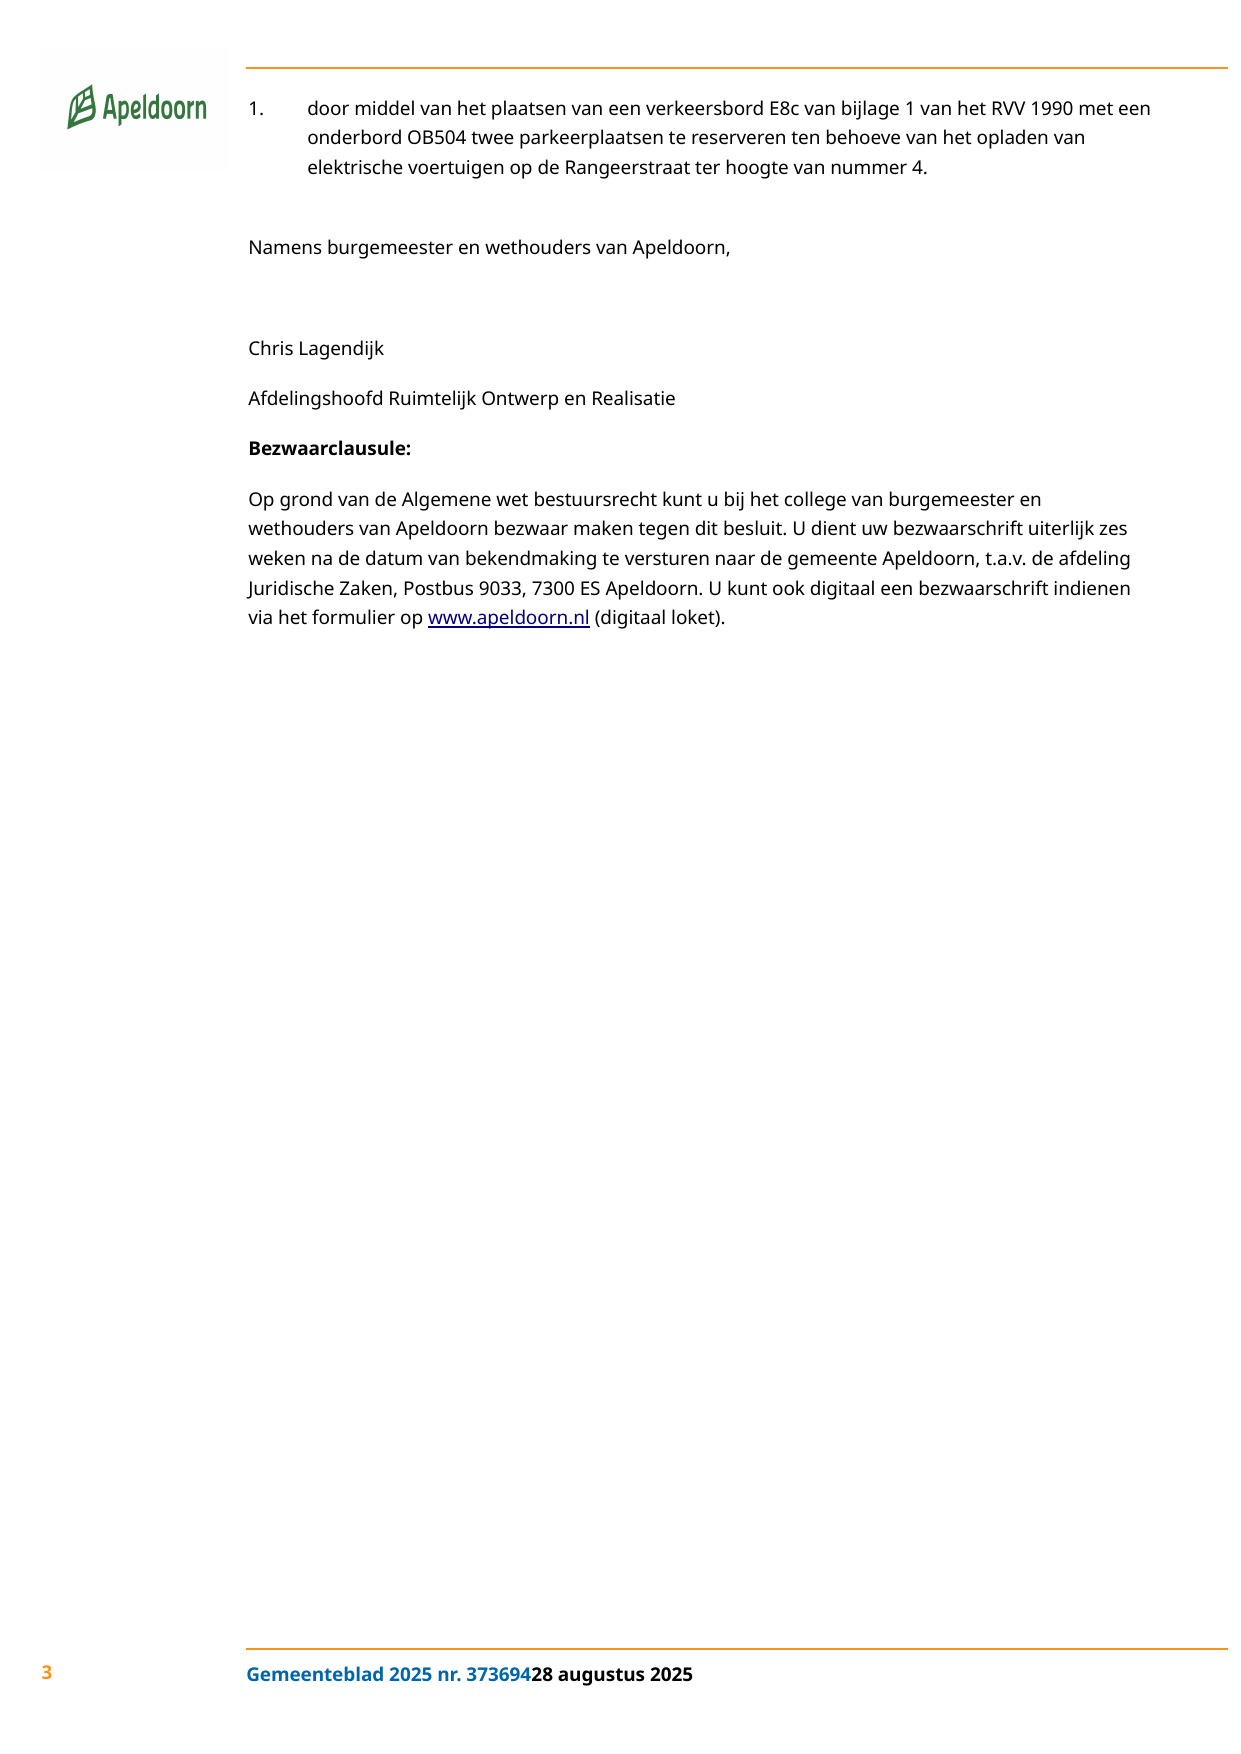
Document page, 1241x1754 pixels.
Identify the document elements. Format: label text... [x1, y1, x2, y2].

text Chris Lagendijk [248, 335, 1152, 361]
picture [41, 47, 231, 172]
text Op grond van de Algemene wet bestuursrecht kunt u bij het college van burgemeester en wethouders van Apeldoorn bezwaar maken tegen dit besluit. U dient uw bezwaarschrift uiterlijk zes weken na de datum van bekendmaking te versturen naar de gemeente Apeldoorn, t.a.v. de afdeling Juridische Zaken, Postbus 9033, 7300 ES Apeldoorn. U kunt ook digitaal een bezwaarschrift indienen via het formulier op www.apeldoorn.nl (digitaal loket). [248, 486, 1152, 630]
list door middel van het plaatsen van een verkeersbord E8c van bijlage 1 van het RVV 1990 met een onderbord OB504 twee parkeerplaatsen te reserveren ten behoeve van het opladen van elektrische voertuigen op de Rangeerstraat ter hoogte van nummer 4. [248, 95, 1152, 180]
text Namens burgemeester en wethouders van Apeldoorn, [248, 234, 1152, 260]
text Afdelingshoofd Ruimtelijk Ontwerp en Realisatie [248, 385, 1152, 411]
text Bezwaarclausule: [248, 436, 1152, 461]
